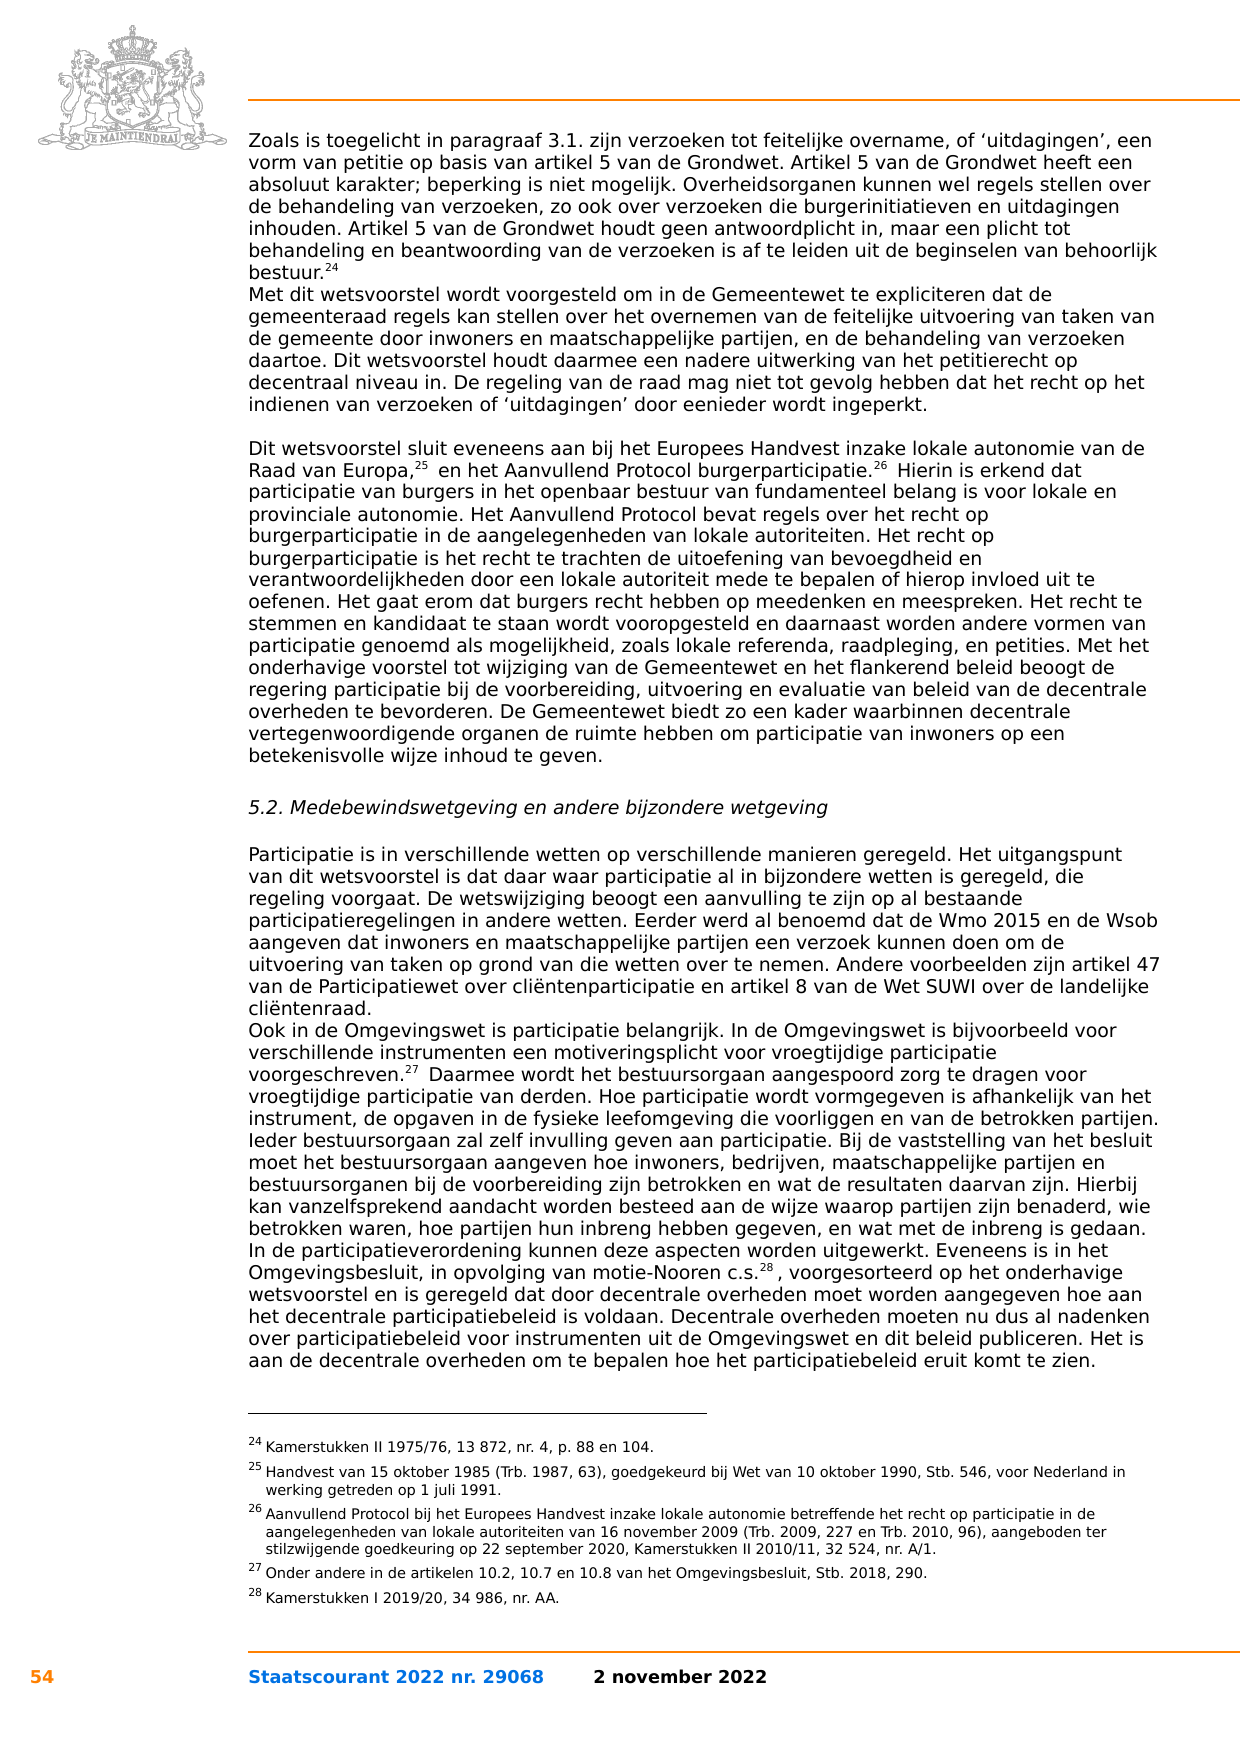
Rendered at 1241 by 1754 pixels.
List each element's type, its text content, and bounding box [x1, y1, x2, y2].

subtitle 5.2. Medebewindswetgeving en andere bijzondere wetgeving [248, 797, 1163, 819]
picture [38, 25, 227, 150]
text Handvest van 15 oktober 1985 (Trb. 1987, 63), goedgekeurd bij Wet van 10 oktober 1990, Stb. 546, voor Nederland in werking getreden op 1 juli 1991. [248, 1460, 1163, 1499]
text Aanvullend Protocol bij het Europees Handvest inzake lokale autonomie betreffende het recht op participatie in de aangelegenheden van lokale autoriteiten van 16 november 2009 (Trb. 2009, 227 en Trb. 2010, 96), aangeboden ter stilzwijgende goedkeuring op 22 september 2020, Kamerstukken II 2010/11, 32 524, nr. A/1. [248, 1502, 1163, 1558]
text Participatie is in verschillende wetten op verschillende manieren geregeld. Het uitgangspunt van dit wetsvoorstel is dat daar waar participatie al in bijzondere wetten is geregeld, die regeling voorgaat. De wetswijziging beoogt een aanvulling te zijn op al bestaande participatieregelingen in andere wetten. Eerder werd al benoemd dat de Wmo 2015 en de Wsob aangeven dat inwoners en maatschappelijke partijen een verzoek kunnen doen om de uitvoering van taken op grond van die wetten over te nemen. Andere voorbeelden zijn artikel 47 van de Participatiewet over cliëntenparticipatie en artikel 8 van de Wet SUWI over de landelijke cliëntenraad. [248, 844, 1163, 1020]
text Zoals is toegelicht in paragraaf 3.1. zijn verzoeken tot feitelijke overname, of ‘uitdagingen’, een vorm van petitie op basis van artikel 5 van de Grondwet. Artikel 5 van de Grondwet heeft een absoluut karakter; beperking is niet mogelijk. Overheidsorganen kunnen wel regels stellen over de behandeling van verzoeken, zo ook over verzoeken die burgerinitiatieven en uitdagingen inhouden. Artikel 5 van de Grondwet houdt geen antwoordplicht in, maar een plicht tot behandeling en beantwoording van de verzoeken is af te leiden uit de beginselen van behoorlijk bestuur. [248, 130, 1163, 284]
text Dit wetsvoorstel sluit eveneens aan bij het Europees Handvest inzake lokale autonomie van de Raad van Europa, en het Aanvullend Protocol burgerparticipatie. Hierin is erkend dat participatie van burgers in het openbaar bestuur van fundamenteel belang is voor lokale en provinciale autonomie. Het Aanvullend Protocol bevat regels over het recht op burgerparticipatie in de aangelegenheden van lokale autoriteiten. Het recht op burgerparticipatie is het recht te trachten de uitoefening van bevoegdheid en verantwoordelijkheden door een lokale autoriteit mede te bepalen of hierop invloed uit te oefenen. Het gaat erom dat burgers recht hebben op meedenken en meespreken. Het recht te stemmen en kandidaat te staan wordt vooropgesteld en daarnaast worden andere vormen van participatie genoemd als mogelijkheid, zoals lokale referenda, raadpleging, en petities. Met het onderhavige voorstel tot wijziging van de Gemeentewet en het flankerend beleid beoogt de regering participatie bij de voorbereiding, uitvoering en evaluatie van beleid van de decentrale overheden te bevorderen. De Gemeentewet biedt zo een kader waarbinnen decentrale vertegenwoordigende organen de ruimte hebben om participatie van inwoners op een betekenisvolle wijze inhoud te geven. [248, 437, 1163, 767]
text Kamerstukken II 1975/76, 13 872, nr. 4, p. 88 en 104. [248, 1435, 1163, 1457]
text Onder andere in de artikelen 10.2, 10.7 en 10.8 van het Omgevingsbesluit, Stb. 2018, 290. [248, 1561, 1163, 1583]
text Ook in de Omgevingswet is participatie belangrijk. In de Omgevingswet is bijvoorbeeld voor verschillende instrumenten een motiveringsplicht voor vroegtijdige participatie voorgeschreven. Daarmee wordt het bestuursorgaan aangespoord zorg te dragen voor vroegtijdige participatie van derden. Hoe participatie wordt vormgegeven is afhankelijk van het instrument, de opgaven in de fysieke leefomgeving die voorliggen en van de betrokken partijen. Ieder bestuursorgaan zal zelf invulling geven aan participatie. Bij de vaststelling van het besluit moet het bestuursorgaan aangeven hoe inwoners, bedrijven, maatschappelijke partijen en bestuursorganen bij de voorbereiding zijn betrokken en wat de resultaten daarvan zijn. Hierbij kan vanzelfsprekend aandacht worden besteed aan de wijze waarop partijen zijn benaderd, wie betrokken waren, hoe partijen hun inbreng hebben gegeven, en wat met de inbreng is gedaan. In de participatieverordening kunnen deze aspecten worden uitgewerkt. Eveneens is in het Omgevingsbesluit, in opvolging van motie-Nooren c.s., voorgesorteerd op het onderhavige wetsvoorstel en is geregeld dat door decentrale overheden moet worden aangegeven hoe aan het decentrale participatiebeleid is voldaan. Decentrale overheden moeten nu dus al nadenken over participatiebeleid voor instrumenten uit de Omgevingswet en dit beleid publiceren. Het is aan de decentrale overheden om te bepalen hoe het participatiebeleid eruit komt te zien. [248, 1020, 1163, 1372]
text Met dit wetsvoorstel wordt voorgesteld om in de Gemeentewet te expliciteren dat de gemeenteraad regels kan stellen over het overnemen van de feitelijke uitvoering van taken van de gemeente door inwoners en maatschappelijke partijen, en de behandeling van verzoeken daartoe. Dit wetsvoorstel houdt daarmee een nadere uitwerking van het petitierecht op decentraal niveau in. De regeling van de raad mag niet tot gevolg hebben dat het recht op het indienen van verzoeken of ‘uitdagingen’ door eenieder wordt ingeperkt. [248, 284, 1163, 416]
text Kamerstukken I 2019/20, 34 986, nr. AA. [248, 1586, 1163, 1608]
